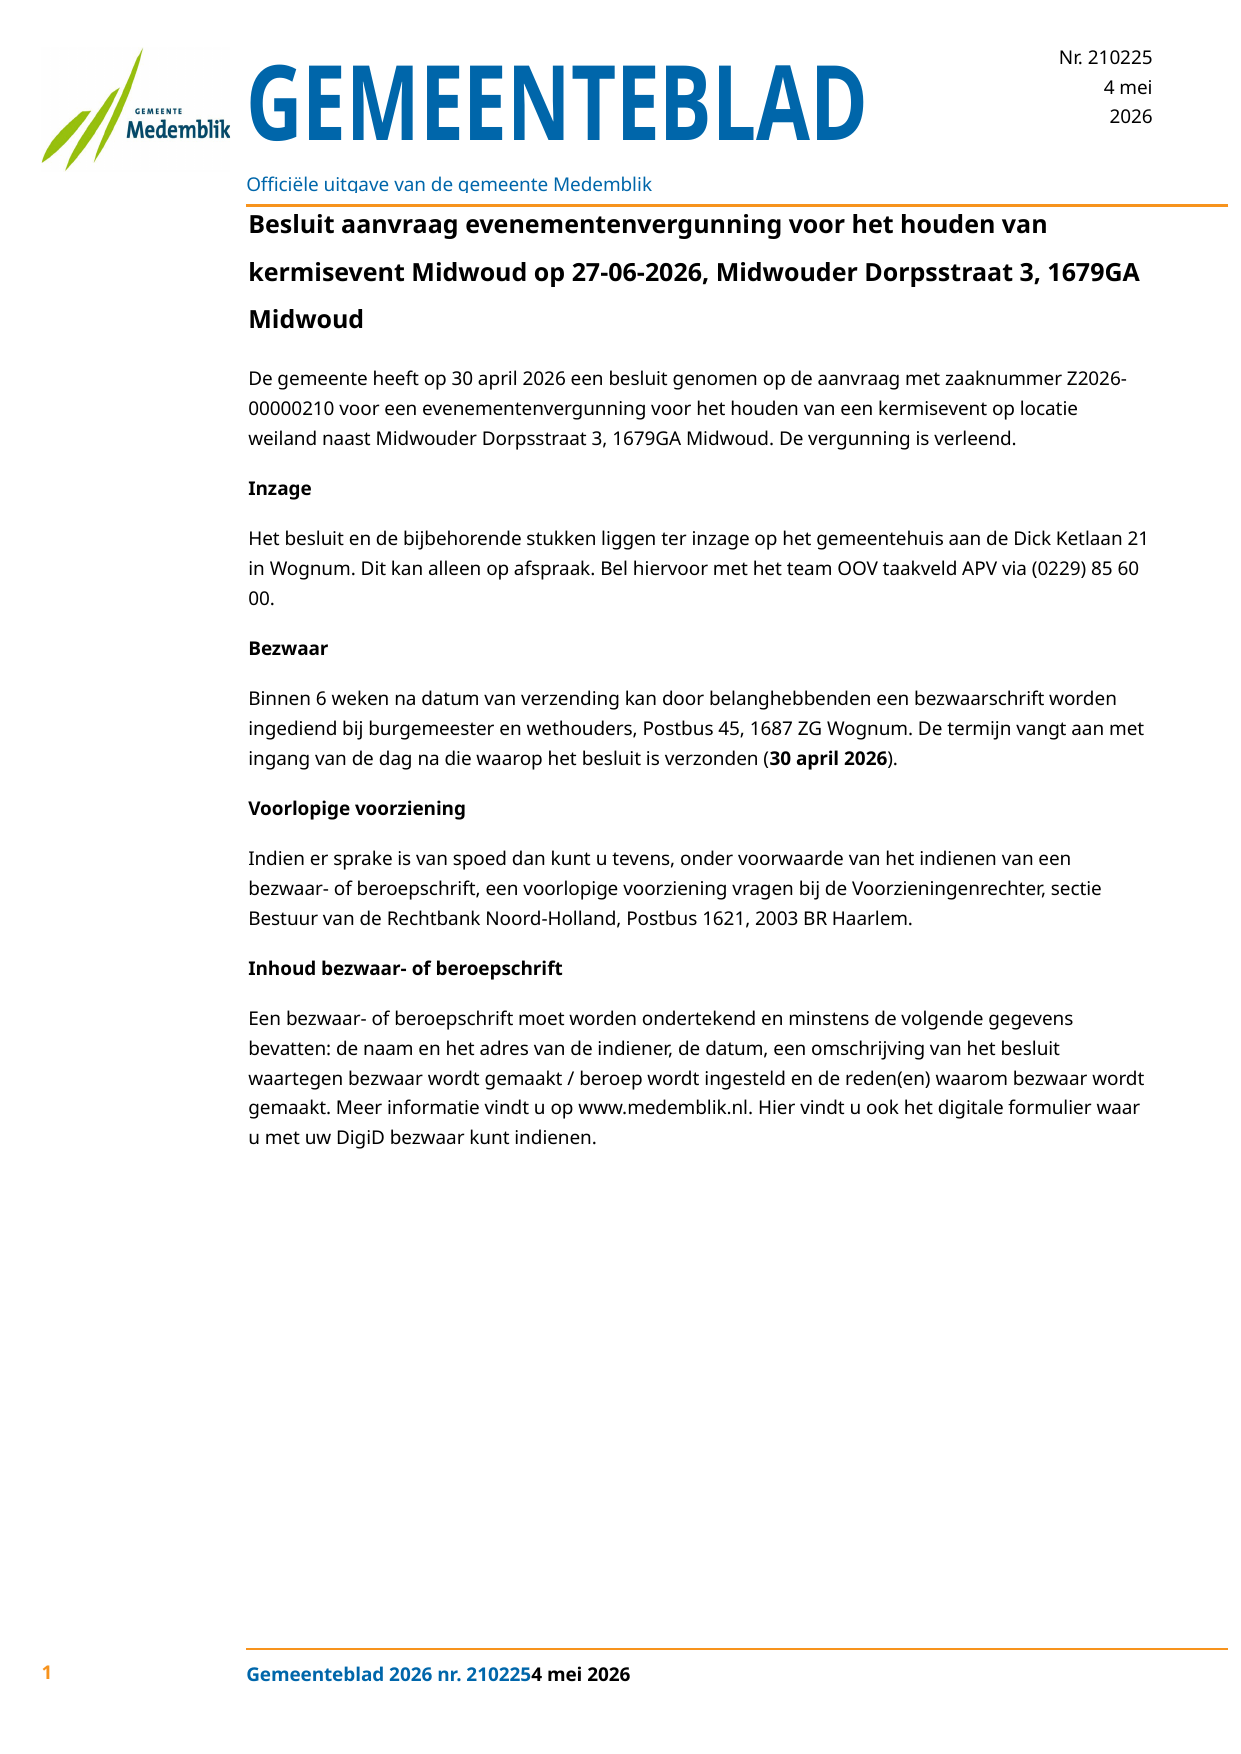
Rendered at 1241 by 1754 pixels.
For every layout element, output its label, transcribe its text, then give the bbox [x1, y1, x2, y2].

text Inhoud bezwaar- of beroepschrift [248, 955, 1152, 981]
text Bezwaar [248, 635, 1152, 661]
text Inzage [248, 475, 1152, 501]
picture [41, 47, 231, 172]
text De gemeente heeft op 30 april 2026 een besluit genomen op de aanvraag met zaaknummer Z2026-00000210 voor een evenementenvergunning voor het houden van een kermisevent op locatie weiland naast Midwouder Dorpsstraat 3, 1679GA Midwoud. De vergunning is verleend. [248, 366, 1152, 450]
text Besluit aanvraag evenementenvergunning voor het houden van kermisevent Midwoud op 27-06-2026, Midwouder Dorpsstraat 3, 1679GA Midwoud [248, 207, 1152, 336]
text Voorlopige voorziening [248, 795, 1152, 821]
text Het besluit en de bijbehorende stukken liggen ter inzage op het gemeentehuis aan de Dick Ketlaan 21 in Wognum. Dit kan alleen op afspraak. Bel hiervoor met het team OOV taakveld APV via (0229) 85 60 00. [248, 526, 1152, 610]
text Een bezwaar- of beroepschrift moet worden ondertekend en minstens de volgende gegevens bevatten: de naam en het adres van de indiener, de datum, een omschrijving van het besluit waartegen bezwaar wordt gemaakt / beroep wordt ingesteld en de reden(en) waarom bezwaar wordt gemaakt. Meer informatie vindt u op www.medemblik.nl. Hier vindt u ook het digitale formulier waar u met uw DigiD bezwaar kunt indienen. [248, 1006, 1152, 1149]
text Binnen 6 weken na datum van verzending kan door belanghebbenden een bezwaarschrift worden ingediend bij burgemeester en wethouders, Postbus 45, 1687 ZG Wognum. De termijn vangt aan met ingang van de dag na die waarop het besluit is verzonden (30 april 2026). [248, 686, 1152, 770]
text Indien er sprake is van spoed dan kunt u tevens, onder voorwaarde van het indienen van een bezwaar- of beroepschrift, een voorlopige voorziening vragen bij de Voorzieningenrechter, sectie Bestuur van de Rechtbank Noord-Holland, Postbus 1621, 2003 BR Haarlem. [248, 846, 1152, 930]
